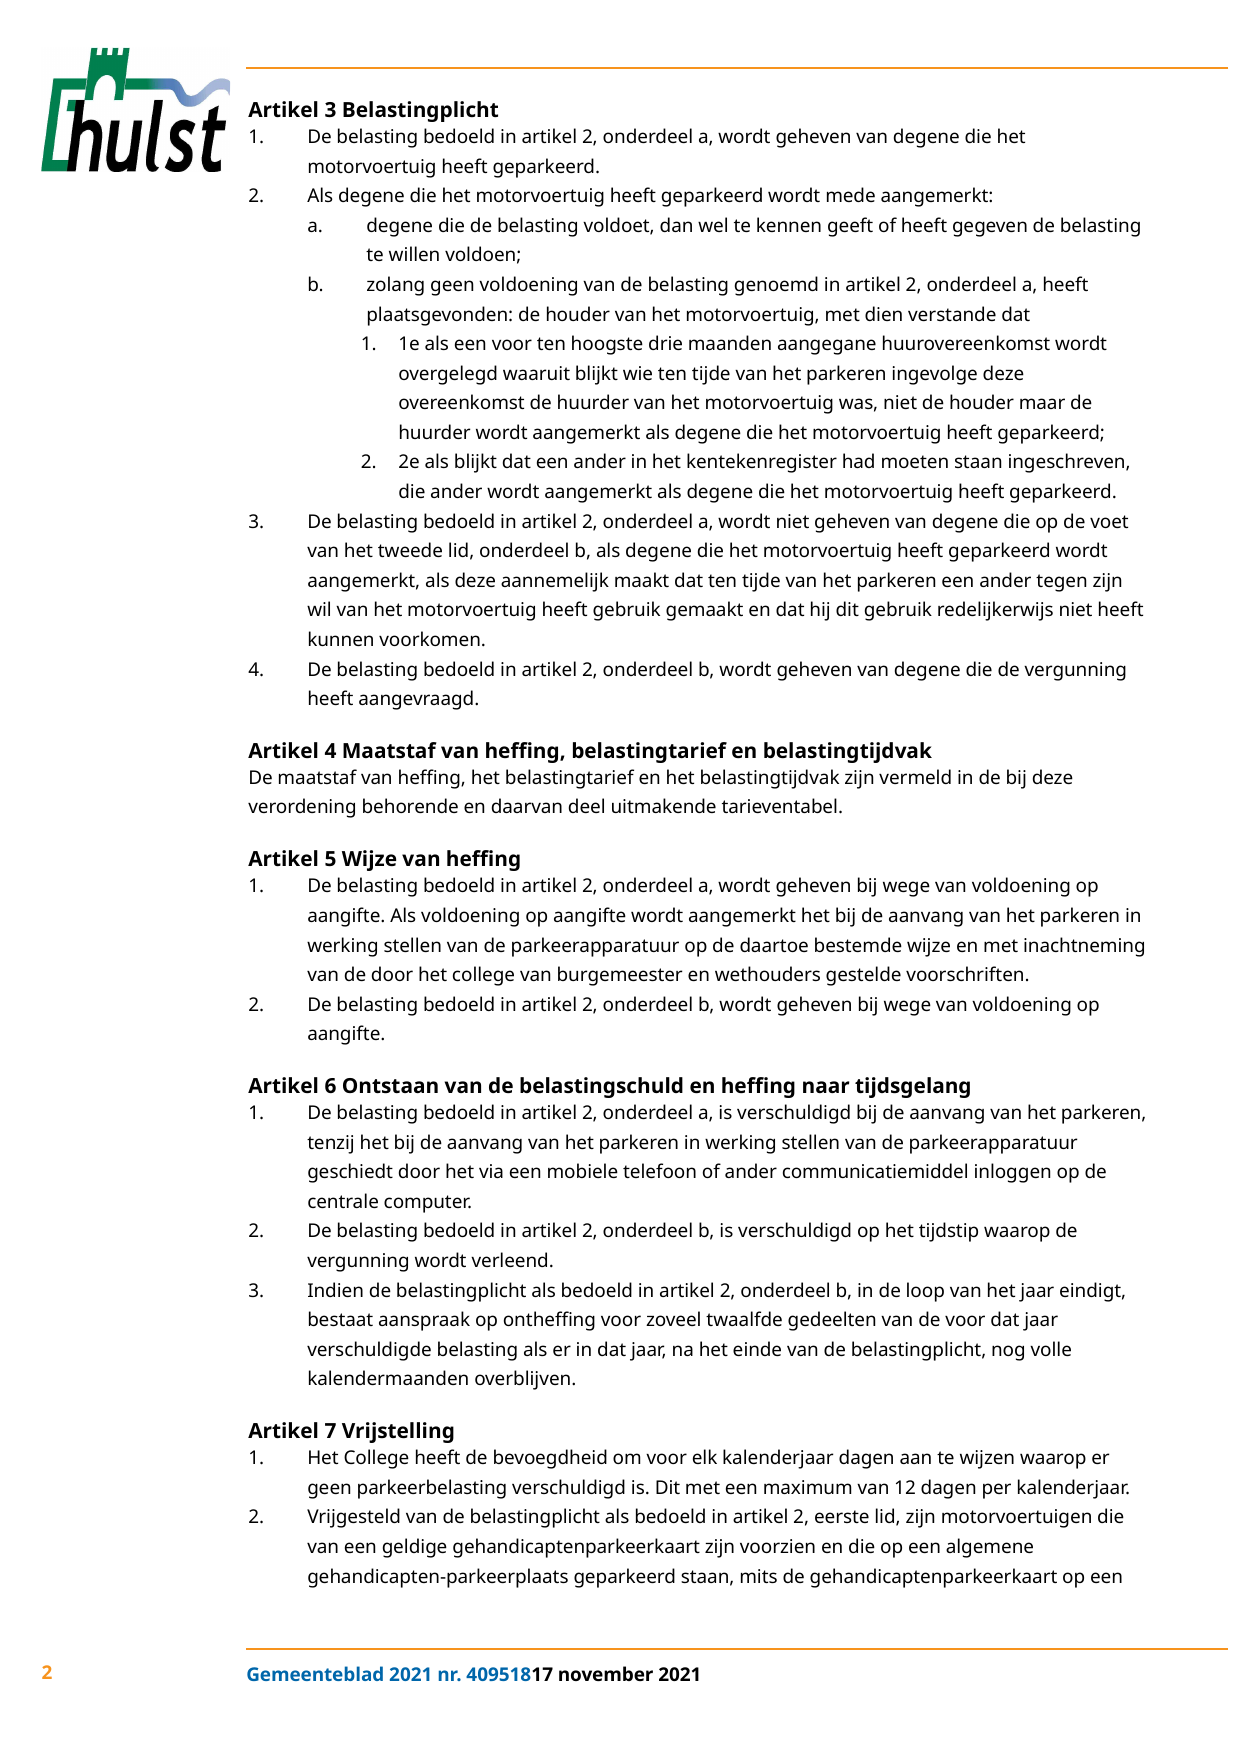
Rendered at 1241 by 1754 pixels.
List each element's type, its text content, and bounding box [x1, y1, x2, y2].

list Het College heeft de bevoegdheid om voor elk kalenderjaar dagen aan te wijzen waarop er geen parkeerbelasting verschuldigd is. Dit met een maximum van 12 dagen per kalenderjaar. [248, 1444, 1152, 1500]
list De belasting bedoeld in artikel 2, onderdeel a, wordt niet geheven van degene die op de voet van het tweede lid, onderdeel b, als degene die het motorvoertuig heeft geparkeerd wordt aangemerkt, als deze aannemelijk maakt dat ten tijde van het parkeren een ander tegen zijn wil van het motorvoertuig heeft gebruik gemaakt en dat hij dit gebruik redelijkerwijs niet heeft kunnen voorkomen. [248, 508, 1152, 652]
list De belasting bedoeld in artikel 2, onderdeel a, is verschuldigd bij de aanvang van het parkeren, tenzij het bij de aanvang van het parkeren in werking stellen van de parkeerapparatuur geschiedt door het via een mobiele telefoon of ander communicatiemiddel inloggen op de centrale computer. [248, 1099, 1152, 1214]
list zolang geen voldoening van de belasting genoemd in artikel 2, onderdeel a, heeft plaatsgevonden: de houder van het motorvoertuig, met dien verstande dat [307, 271, 1152, 326]
list De belasting bedoeld in artikel 2, onderdeel b, wordt geheven bij wege van voldoening op aangifte. [248, 991, 1152, 1046]
text Artikel 4 Maatstaf van heffing, belastingtarief en belastingtijdvak [248, 736, 1152, 764]
text Artikel 6 Ontstaan van de belastingschuld en heffing naar tijdsgelang [248, 1071, 1152, 1099]
list 2e als blijkt dat een ander in het kentekenregister had moeten staan ingeschreven, die ander wordt aangemerkt als degene die het motorvoertuig heeft geparkeerd. [361, 449, 1152, 504]
text Artikel 5 Wijze van heffing [248, 844, 1152, 873]
text Artikel 7 Vrijstelling [248, 1416, 1152, 1444]
text De maatstaf van heffing, het belastingtarief en het belastingtijdvak zijn vermeld in de bij deze verordening behorende en daarvan deel uitmakende tarieventabel. [248, 764, 1152, 819]
list De belasting bedoeld in artikel 2, onderdeel a, wordt geheven bij wege van voldoening op aangifte. Als voldoening op aangifte wordt aangemerkt het bij de aanvang van het parkeren in werking stellen van de parkeerapparatuur op de daartoe bestemde wijze en met inachtneming van de door het college van burgemeester en wethouders gestelde voorschriften. [248, 873, 1152, 987]
text Artikel 3 Belastingplicht [248, 95, 1152, 123]
picture [41, 47, 231, 172]
list 1e als een voor ten hoogste drie maanden aangegane huurovereenkomst wordt overgelegd waaruit blijkt wie ten tijde van het parkeren ingevolge deze overeenkomst de huurder van het motorvoertuig was, niet de houder maar de huurder wordt aangemerkt als degene die het motorvoertuig heeft geparkeerd; [361, 330, 1152, 445]
list Als degene die het motorvoertuig heeft geparkeerd wordt mede aangemerkt: [248, 182, 1152, 208]
list Indien de belastingplicht als bedoeld in artikel 2, onderdeel b, in de loop van het jaar eindigt, bestaat aanspraak op ontheffing voor zoveel twaalfde gedeelten van de voor dat jaar verschuldigde belasting als er in dat jaar, na het einde van de belastingplicht, nog volle kalendermaanden overblijven. [248, 1277, 1152, 1391]
list De belasting bedoeld in artikel 2, onderdeel b, is verschuldigd op het tijdstip waarop de vergunning wordt verleend. [248, 1218, 1152, 1273]
list De belasting bedoeld in artikel 2, onderdeel b, wordt geheven van degene die de vergunning heeft aangevraagd. [248, 656, 1152, 711]
list Vrijgesteld van de belastingplicht als bedoeld in artikel 2, eerste lid, zijn motorvoertuigen die van een geldige gehandicaptenparkeerkaart zijn voorzien en die op een algemene gehandicapten-parkeerplaats geparkeerd staan, mits de gehandicaptenparkeerkaart op een [248, 1504, 1152, 1588]
list De belasting bedoeld in artikel 2, onderdeel a, wordt geheven van degene die het motorvoertuig heeft geparkeerd. [248, 123, 1152, 178]
list degene die de belasting voldoet, dan wel te kennen geeft of heeft gegeven de belasting te willen voldoen; [307, 212, 1152, 267]
